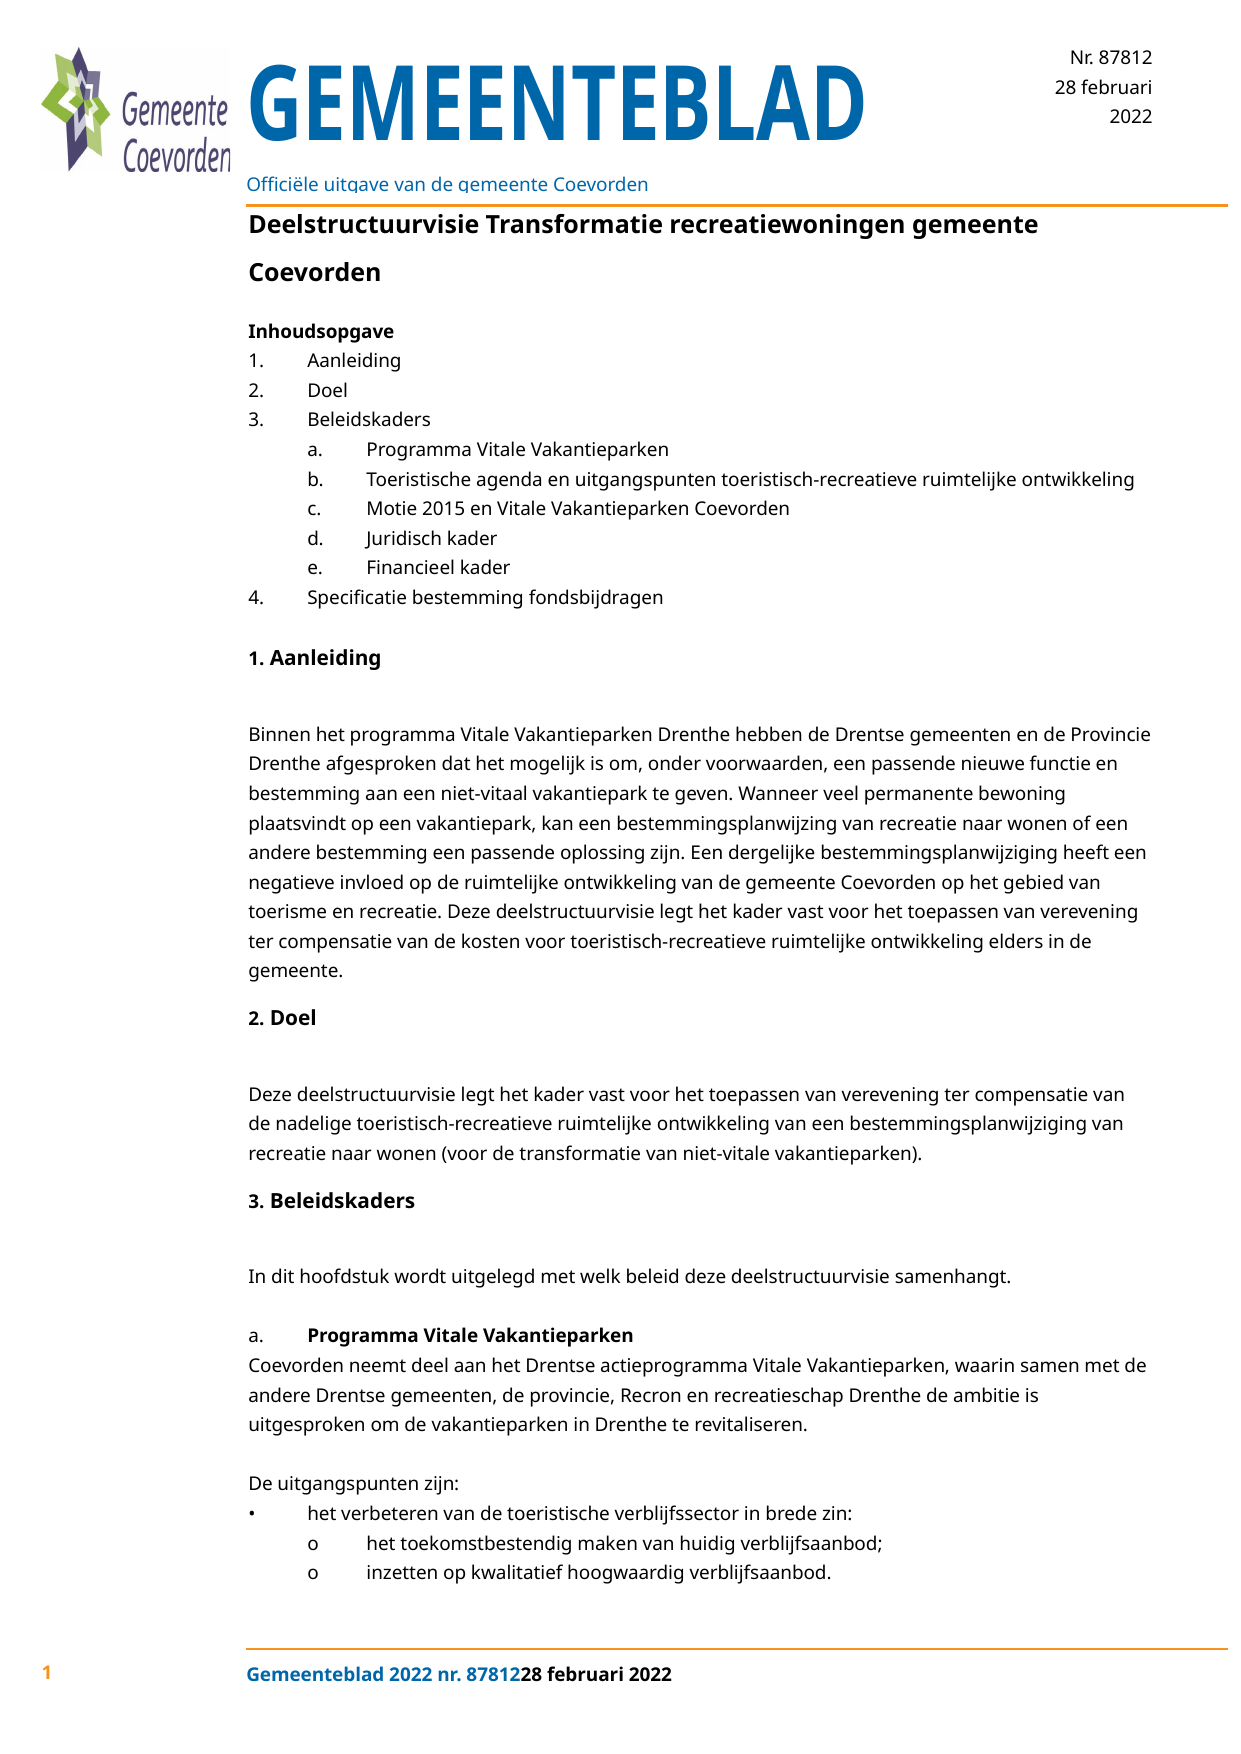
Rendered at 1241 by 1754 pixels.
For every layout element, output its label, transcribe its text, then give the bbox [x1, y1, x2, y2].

list inzetten op kwalitatief hoogwaardig verblijfsaanbod. [307, 1559, 1152, 1585]
list Doel [248, 377, 1152, 403]
list Specificatie bestemming fondsbijdragen [248, 584, 1152, 610]
list Aanleiding [248, 347, 1152, 373]
list het verbeteren van de toeristische verblijfssector in brede zin: [248, 1500, 1152, 1526]
list het toekomstbestendig maken van huidig verblijfsaanbod; [307, 1530, 1152, 1556]
text Inhoudsopgave [248, 318, 1152, 344]
list Toeristische agenda en uitgangspunten toeristisch-recreatieve ruimtelijke ontwikkeling [307, 466, 1152, 492]
text Deze deelstructuurvisie legt het kader vast voor het toepassen van verevening ter compensatie van de nadelige toeristisch-recreatieve ruimtelijke ontwikkeling van een bestemmingsplanwijziging van recreatie naar wonen (voor de transformatie van niet-vitale vakantieparken). [248, 1081, 1152, 1166]
list Juridisch kader [307, 525, 1152, 551]
text Deelstructuurvisie Transformatie recreatiewoningen gemeente Coevorden [248, 207, 1152, 288]
picture [41, 47, 231, 172]
list Beleidskaders [248, 407, 1152, 432]
list Financieel kader [307, 554, 1152, 580]
list Programma Vitale Vakantieparken [248, 1323, 1152, 1348]
text De uitgangspunten zijn: [248, 1471, 1152, 1496]
list Programma Vitale Vakantieparken [307, 436, 1152, 462]
text 3. Beleidskaders [248, 1186, 1152, 1214]
text In dit hoofdstuk wordt uitgelegd met welk beleid deze deelstructuurvisie samenhangt. [248, 1263, 1152, 1289]
text Coevorden neemt deel aan het Drentse actieprogramma Vitale Vakantieparken, waarin samen met de andere Drentse gemeenten, de provincie, Recron en recreatieschap Drenthe de ambitie is uitgesproken om de vakantieparken in Drenthe te revitaliseren. [248, 1352, 1152, 1437]
text Binnen het programma Vitale Vakantieparken Drenthe hebben de Drentse gemeenten en de Provincie Drenthe afgesproken dat het mogelijk is om, onder voorwaarden, een passende nieuwe functie en bestemming aan een niet-vitaal vakantiepark te geven. Wanneer veel permanente bewoning plaatsvindt op een vakantiepark, kan een bestemmingsplanwijzing van recreatie naar wonen of een andere bestemming een passende oplossing zijn. Een dergelijke bestemmingsplanwijziging heeft een negatieve invloed op de ruimtelijke ontwikkeling van de gemeente Coevorden op het gebied van toerisme en recreatie. Deze deelstructuurvisie legt het kader vast voor het toepassen van verevening ter compensatie van de kosten voor toeristisch-recreatieve ruimtelijke ontwikkeling elders in de gemeente. [248, 721, 1152, 983]
text 1. Aanleiding [248, 643, 1152, 672]
text 2. Doel [248, 1003, 1152, 1032]
list Motie 2015 en Vitale Vakantieparken Coevorden [307, 495, 1152, 521]
